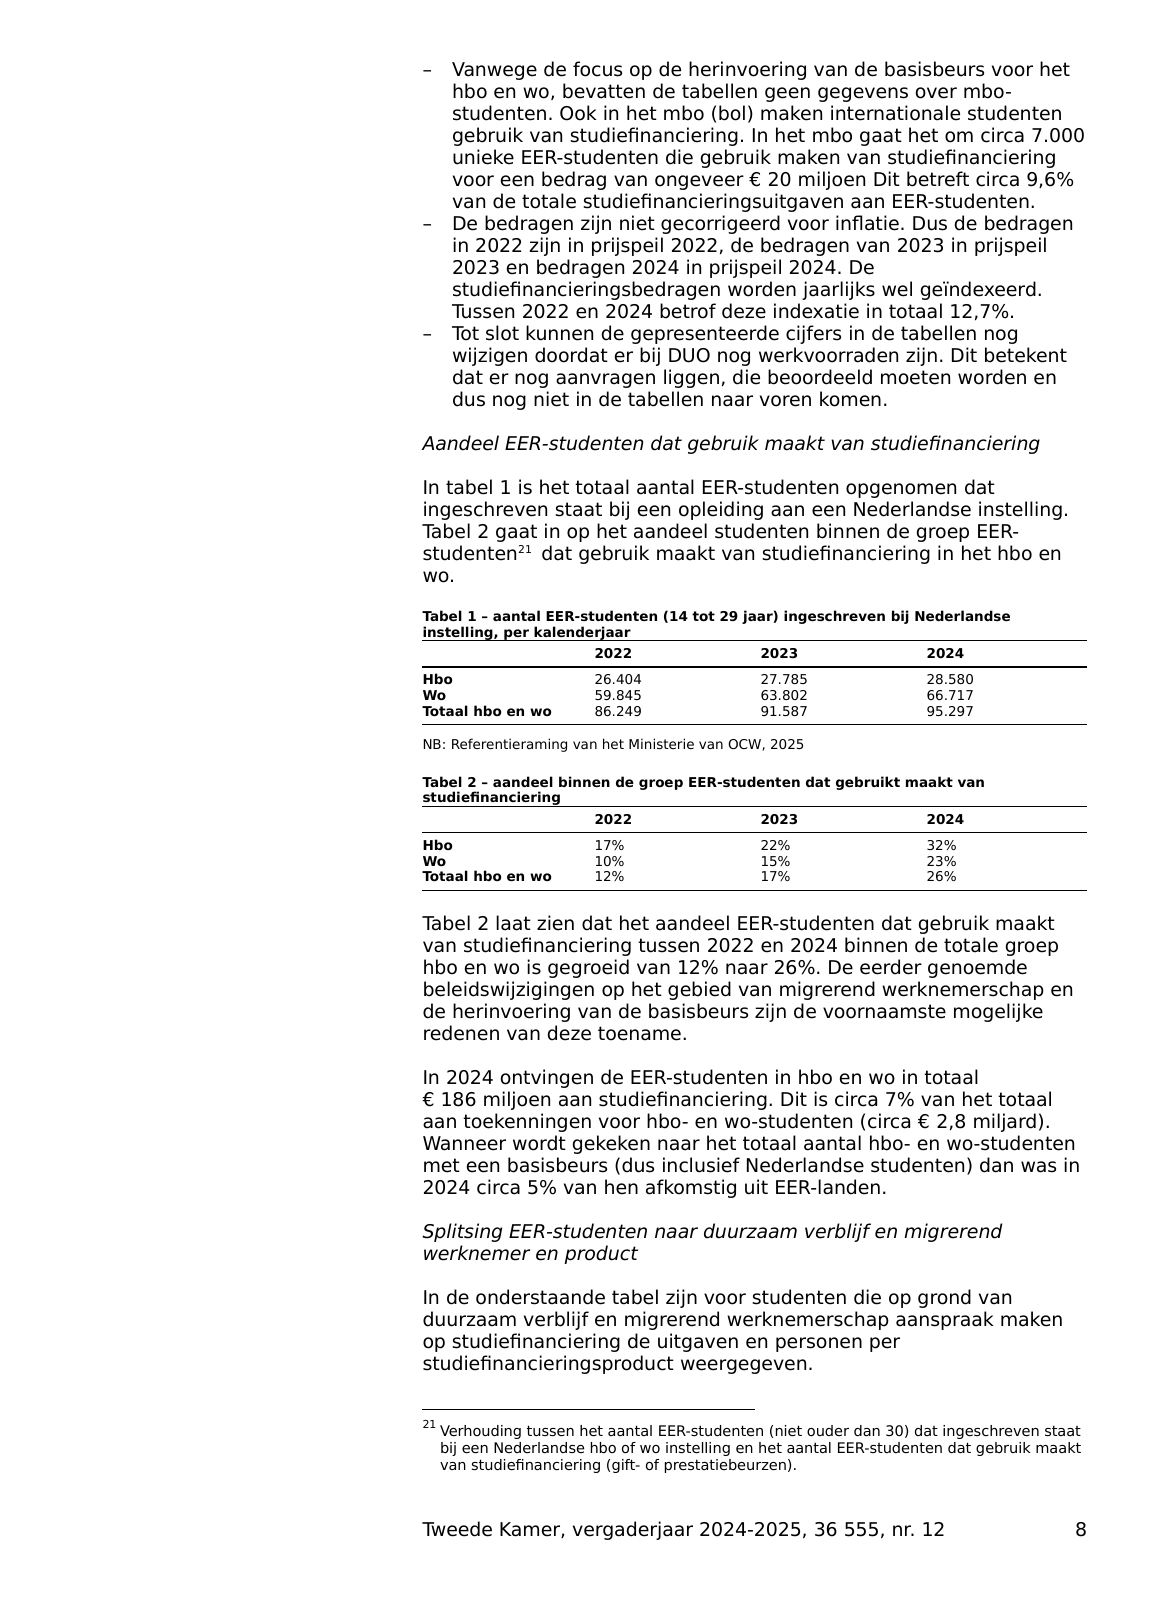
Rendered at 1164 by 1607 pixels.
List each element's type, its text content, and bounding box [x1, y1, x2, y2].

text Verhouding tussen het aantal EER-studenten (niet ouder dan 30) dat ingeschreven staat bij een Nederlandse hbo of wo instelling en het aantal EER-studenten dat gebruik maakt van studiefinanciering (gift- of prestatiebeurzen). [422, 1418, 1087, 1474]
text In de onderstaande tabel zijn voor studenten die op grond van duurzaam verblijf en migrerend werknemerschap aanspraak maken op studiefinanciering de uitgaven en personen per studiefinancieringsproduct weergegeven. [422, 1287, 1087, 1375]
text – Vanwege de focus op de herinvoering van de basisbeurs voor het hbo en wo, bevatten de tabellen geen gegevens over mbo-studenten. Ook in het mbo (bol) maken internationale studenten gebruik van studiefinanciering. In het mbo gaat het om circa 7.000 unieke EER-studenten die gebruik maken van studiefinanciering voor een bedrag van ongeveer € 20 miljoen Dit betreft circa 9,6% van de totale studiefinancieringsuitgaven aan EER-studenten. [422, 59, 1087, 213]
table_cell Wo [422, 688, 588, 704]
table_cell 23% [921, 854, 1087, 869]
table_header Tabel 2 – aandeel binnen de groep EER-studenten dat gebruikt maakt van studiefinanciering [422, 775, 1087, 806]
table_cell 26.404 [588, 668, 754, 688]
text – Tot slot kunnen de gepresenteerde cijfers in de tabellen nog wijzigen doordat er bij DUO nog werkvoorraden zijn. Dit betekent dat er nog aanvragen liggen, die beoordeeld moeten worden en dus nog niet in de tabellen naar voren komen. [422, 323, 1087, 411]
table_cell 26% [921, 869, 1087, 890]
table_cell Hbo [422, 833, 588, 853]
text – De bedragen zijn niet gecorrigeerd voor inflatie. Dus de bedragen in 2022 zijn in prijspeil 2022, de bedragen van 2023 in prijspeil 2023 en bedragen 2024 in prijspeil 2024. De studiefinancieringsbedragen worden jaarlijks wel geïndexeerd. Tussen 2022 en 2024 betrof deze indexatie in totaal 12,7%. [422, 213, 1087, 323]
text Tabel 2 laat zien dat het aandeel EER-studenten dat gebruik maakt van studiefinanciering tussen 2022 en 2024 binnen de totale groep hbo en wo is gegroeid van 12% naar 26%. De eerder genoemde beleidswijzigingen op het gebied van migrerend werknemerschap en de herinvoering van de basisbeurs zijn de voornaamste mogelijke redenen van deze toename. [422, 913, 1087, 1045]
table_cell 22% [754, 833, 921, 853]
table_cell Hbo [422, 668, 588, 688]
table_cell 28.580 [921, 668, 1087, 688]
table_cell Totaal hbo en wo [422, 704, 588, 724]
table_cell [422, 641, 588, 666]
table_cell 17% [754, 869, 921, 890]
table_cell 66.717 [921, 688, 1087, 704]
table_cell 59.845 [588, 688, 754, 704]
table_cell Totaal hbo en wo [422, 869, 588, 890]
table_header Tabel 1 – aantal EER-studenten (14 tot 29 jaar) ingeschreven bij Nederlandse instelling, per kalenderjaar [422, 609, 1087, 640]
text In 2024 ontvingen de EER-studenten in hbo en wo in totaal € 186 miljoen aan studiefinanciering. Dit is circa 7% van het totaal aan toekenningen voor hbo- en wo-studenten (circa € 2,8 miljard). Wanneer wordt gekeken naar het totaal aantal hbo- en wo-studenten met een basisbeurs (dus inclusief Nederlandse studenten) dan was in 2024 circa 5% van hen afkomstig uit EER-landen. [422, 1067, 1087, 1199]
table_cell 2022 [588, 807, 754, 832]
text In tabel 1 is het totaal aantal EER-studenten opgenomen dat ingeschreven staat bij een opleiding aan een Nederlandse instelling. Tabel 2 gaat in op het aandeel studenten binnen de groep EER-studenten dat gebruik maakt van studiefinanciering in het hbo en wo. [422, 477, 1087, 587]
table_cell 2023 [754, 641, 921, 666]
table_cell 2024 [921, 641, 1087, 666]
table_cell 91.587 [754, 704, 921, 724]
table_cell 86.249 [588, 704, 754, 724]
table_cell 12% [588, 869, 754, 890]
table_cell 2023 [754, 807, 921, 832]
subtitle Splitsing EER-studenten naar duurzaam verblijf en migrerend werknemer en product [422, 1221, 1087, 1265]
table_cell 10% [588, 854, 754, 869]
table_cell 15% [754, 854, 921, 869]
table_cell 32% [921, 833, 1087, 853]
table_cell 17% [588, 833, 754, 853]
table_cell 95.297 [921, 704, 1087, 724]
table_cell 27.785 [754, 668, 921, 688]
table_cell Wo [422, 854, 588, 869]
table_cell [422, 807, 588, 832]
table_cell 2024 [921, 807, 1087, 832]
table_cell NB: Referentieraming van het Ministerie van OCW, 2025 [422, 725, 1087, 753]
subtitle Aandeel EER-studenten dat gebruik maakt van studiefinanciering [422, 433, 1087, 455]
table_cell 2022 [588, 641, 754, 666]
table_cell 63.802 [754, 688, 921, 704]
